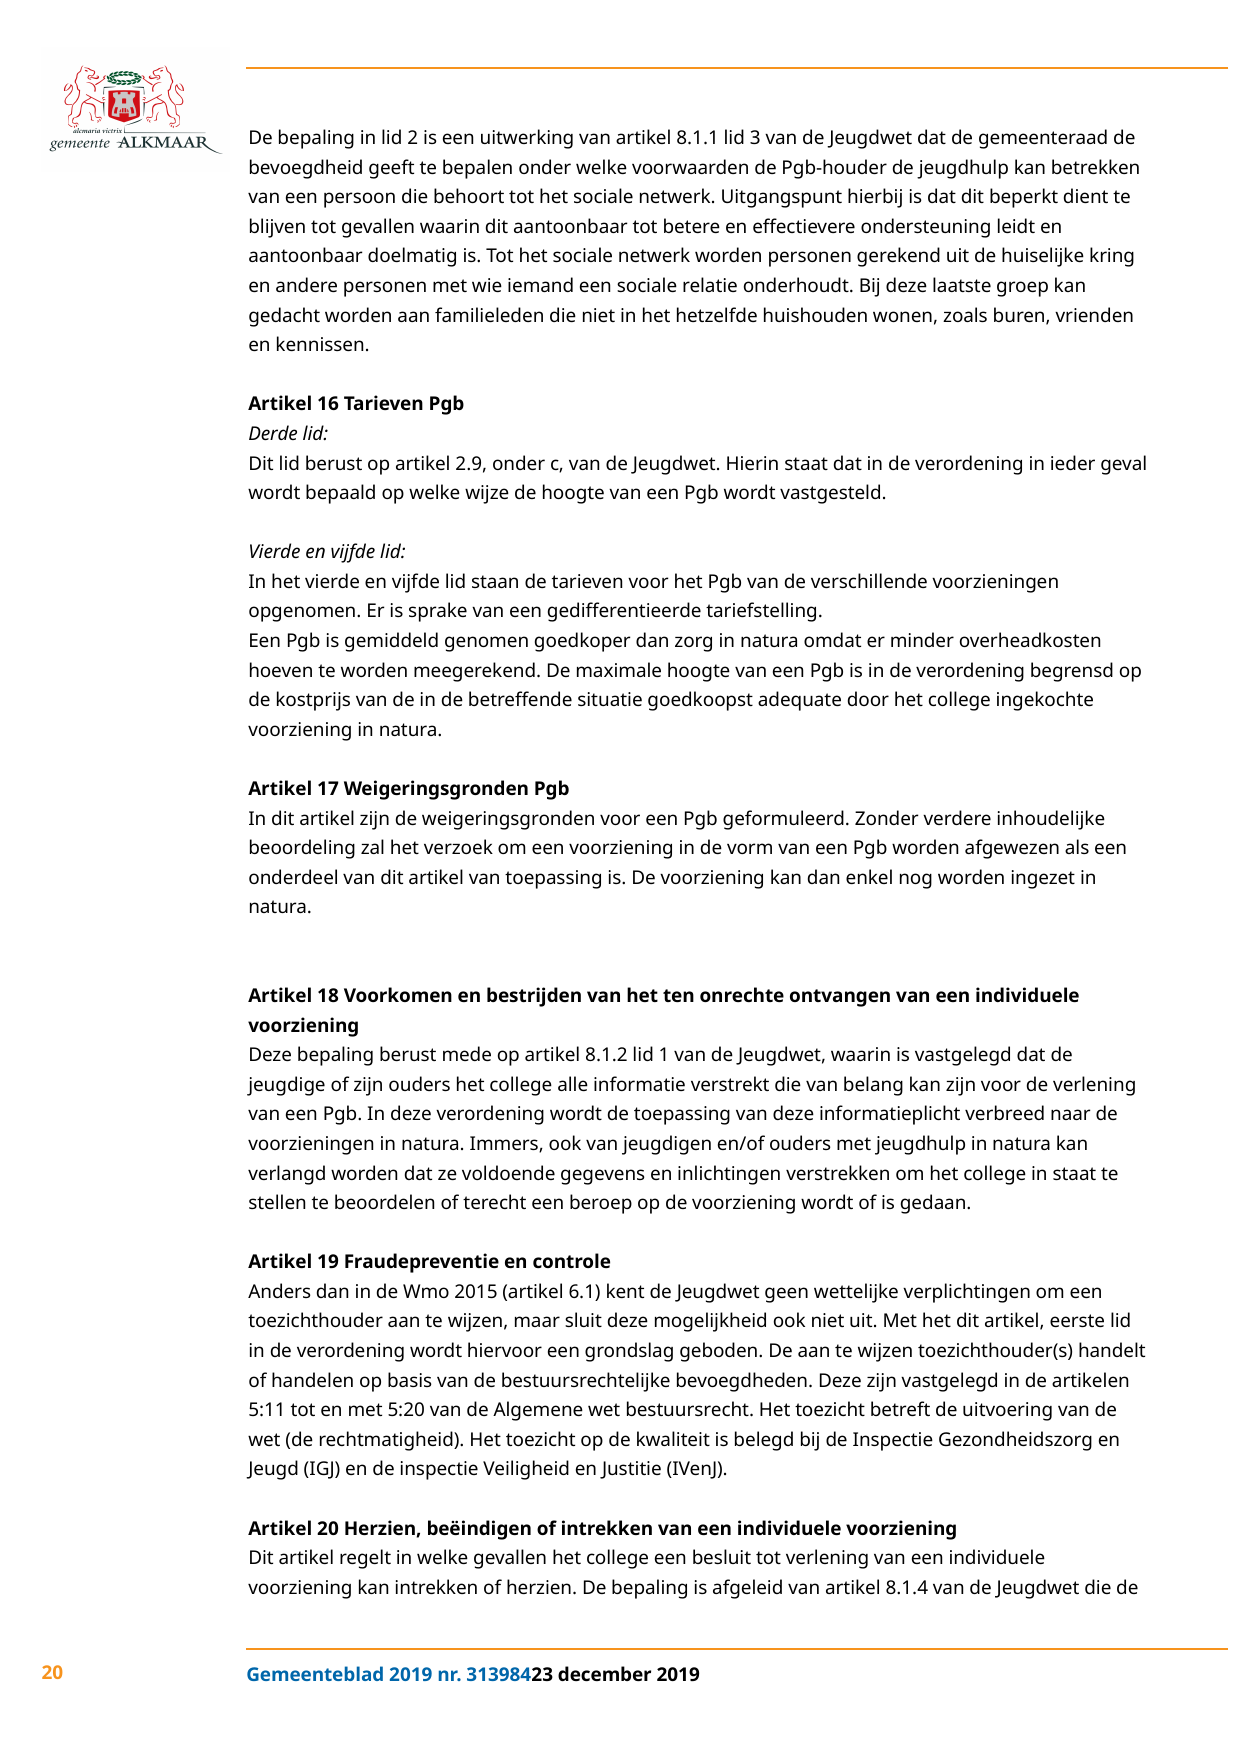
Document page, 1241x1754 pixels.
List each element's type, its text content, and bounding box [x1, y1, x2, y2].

text Anders dan in de Wmo 2015 (artikel 6.1) kent de Jeugdwet geen wettelijke verplichtingen om een toezichthouder aan te wijzen, maar sluit deze mogelijkheid ook niet uit. Met het dit artikel, eerste lid in de verordening wordt hiervoor een grondslag geboden. De aan te wijzen toezichthouder(s) handelt of handelen op basis van de bestuursrechtelijke bevoegdheden. Deze zijn vastgelegd in de artikelen 5:11 tot en met 5:20 van de Algemene wet bestuursrecht. Het toezicht betreft de uitvoering van de wet (de rechtmatigheid). Het toezicht op de kwaliteit is belegd bij de Inspectie Gezondheidszorg en Jeugd (IGJ) en de inspectie Veiligheid en Justitie (IVenJ). [248, 1278, 1152, 1481]
text Artikel 17 Weigeringsgronden Pgb [248, 775, 1152, 801]
text Dit artikel regelt in welke gevallen het college een besluit tot verlening van een individuele voorziening kan intrekken of herzien. De bepaling is afgeleid van artikel 8.1.4 van de Jeugdwet die de [248, 1544, 1152, 1600]
text In dit artikel zijn de weigeringsgronden voor een Pgb geformuleerd. Zonder verdere inhoudelijke beoordeling zal het verzoek om een voorziening in de vorm van een Pgb worden afgewezen als een onderdeel van dit artikel van toepassing is. De voorziening kan dan enkel nog worden ingezet in natura. [248, 805, 1152, 919]
text Artikel 18 Voorkomen en bestrijden van het ten onrechte ontvangen van een individuele voorziening [248, 982, 1152, 1038]
text Een Pgb is gemiddeld genomen goedkoper dan zorg in natura omdat er minder overheadkosten hoeven te worden meegerekend. De maximale hoogte van een Pgb is in de verordening begrensd op de kostprijs van de in de betreffende situatie goedkoopst adequate door het college ingekochte voorziening in natura. [248, 627, 1152, 742]
text Derde lid: [248, 420, 1152, 446]
text Artikel 16 Tarieven Pgb [248, 391, 1152, 416]
text Vierde en vijfde lid: [248, 538, 1152, 564]
text In het vierde en vijfde lid staan de tarieven voor het Pgb van de verschillende voorzieningen opgenomen. Er is sprake van een gedifferentieerde tariefstelling. [248, 568, 1152, 623]
picture [41, 47, 231, 172]
text Dit lid berust op artikel 2.9, onder c, van de Jeugdwet. Hierin staat dat in de verordening in ieder geval wordt bepaald op welke wijze de hoogte van een Pgb wordt vastgesteld. [248, 450, 1152, 505]
text De bepaling in lid 2 is een uitwerking van artikel 8.1.1 lid 3 van de Jeugdwet dat de gemeenteraad de bevoegdheid geeft te bepalen onder welke voorwaarden de Pgb-houder de jeugdhulp kan betrekken van een persoon die behoort tot het sociale netwerk. Uitgangspunt hierbij is dat dit beperkt dient te blijven tot gevallen waarin dit aantoonbaar tot betere en effectievere ondersteuning leidt en aantoonbaar doelmatig is. Tot het sociale netwerk worden personen gerekend uit de huiselijke kring en andere personen met wie iemand een sociale relatie onderhoudt. Bij deze laatste groep kan gedacht worden aan familieleden die niet in het hetzelfde huishouden wonen, zoals buren, vrienden en kennissen. [248, 124, 1152, 357]
text Deze bepaling berust mede op artikel 8.1.2 lid 1 van de Jeugdwet, waarin is vastgelegd dat de jeugdige of zijn ouders het college alle informatie verstrekt die van belang kan zijn voor de verlening van een Pgb. In deze verordening wordt de toepassing van deze informatieplicht verbreed naar de voorzieningen in natura. Immers, ook van jeugdigen en/of ouders met jeugdhulp in natura kan verlangd worden dat ze voldoende gegevens en inlichtingen verstrekken om het college in staat te stellen te beoordelen of terecht een beroep op de voorziening wordt of is gedaan. [248, 1041, 1152, 1215]
text Artikel 20 Herzien, beëindigen of intrekken van een individuele voorziening [248, 1515, 1152, 1541]
text Artikel 19 Fraudepreventie en controle [248, 1248, 1152, 1274]
